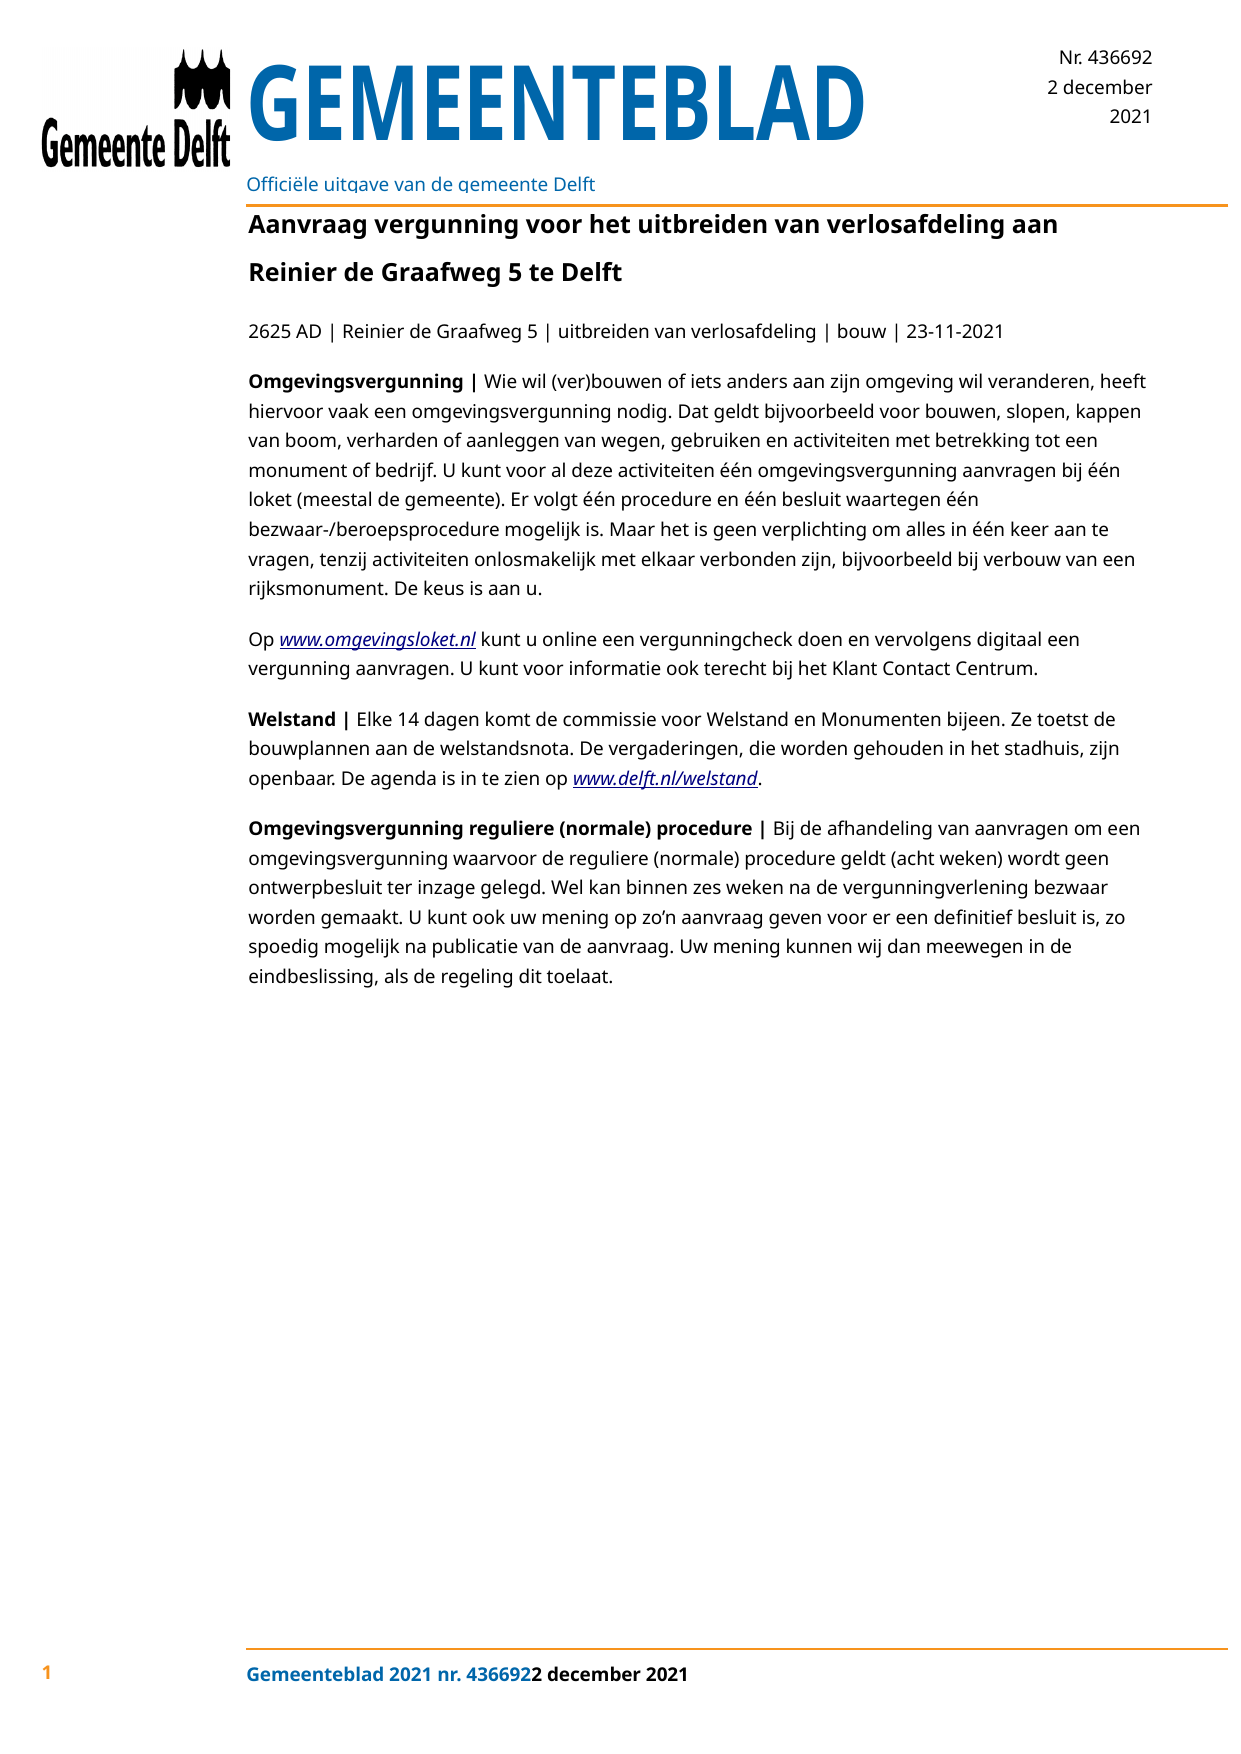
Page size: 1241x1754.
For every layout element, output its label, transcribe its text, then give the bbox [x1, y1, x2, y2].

picture [41, 47, 231, 172]
text Omgevingsvergunning reguliere (normale) procedure | Bij de afhandeling van aanvragen om een omgevingsvergunning waarvoor de reguliere (normale) procedure geldt (acht weken) wordt geen ontwerpbesluit ter inzage gelegd. Wel kan binnen zes weken na de vergunningverlening bezwaar worden gemaakt. U kunt ook uw mening op zo’n aanvraag geven voor er een definitief besluit is, zo spoedig mogelijk na publicatie van de aanvraag. Uw mening kunnen wij dan meewegen in de eindbeslissing, als de regeling dit toelaat. [248, 815, 1152, 989]
text Aanvraag vergunning voor het uitbreiden van verlosafdeling aan Reinier de Graafweg 5 te Delft [248, 207, 1152, 288]
text 2625 AD | Reinier de Graafweg 5 | uitbreiden van verlosafdeling | bouw | 23-11-2021 [248, 318, 1152, 344]
text Op www.omgevingsloket.nl kunt u online een vergunningcheck doen en vervolgens digitaal een vergunning aanvragen. U kunt voor informatie ook terecht bij het Klant Contact Centrum. [248, 626, 1152, 681]
text Welstand | Elke 14 dagen komt de commissie voor Welstand en Monumenten bijeen. Ze toetst de bouwplannen aan de welstandsnota. De vergaderingen, die worden gehouden in het stadhuis, zijn openbaar. De agenda is in te zien op www.delft.nl/welstand. [248, 706, 1152, 791]
text Omgevingsvergunning | Wie wil (ver)bouwen of iets anders aan zijn omgeving wil veranderen, heeft hiervoor vaak een omgevingsvergunning nodig. Dat geldt bijvoorbeeld voor bouwen, slopen, kappen van boom, verharden of aanleggen van wegen, gebruiken en activiteiten met betrekking tot een monument of bedrijf. U kunt voor al deze activiteiten één omgevingsvergunning aanvragen bij één loket (meestal de gemeente). Er volgt één procedure en één besluit waartegen één bezwaar-/beroepsprocedure mogelijk is. Maar het is geen verplichting om alles in één keer aan te vragen, tenzij activiteiten onlosmakelijk met elkaar verbonden zijn, bijvoorbeeld bij verbouw van een rijksmonument. De keus is aan u. [248, 368, 1152, 601]
